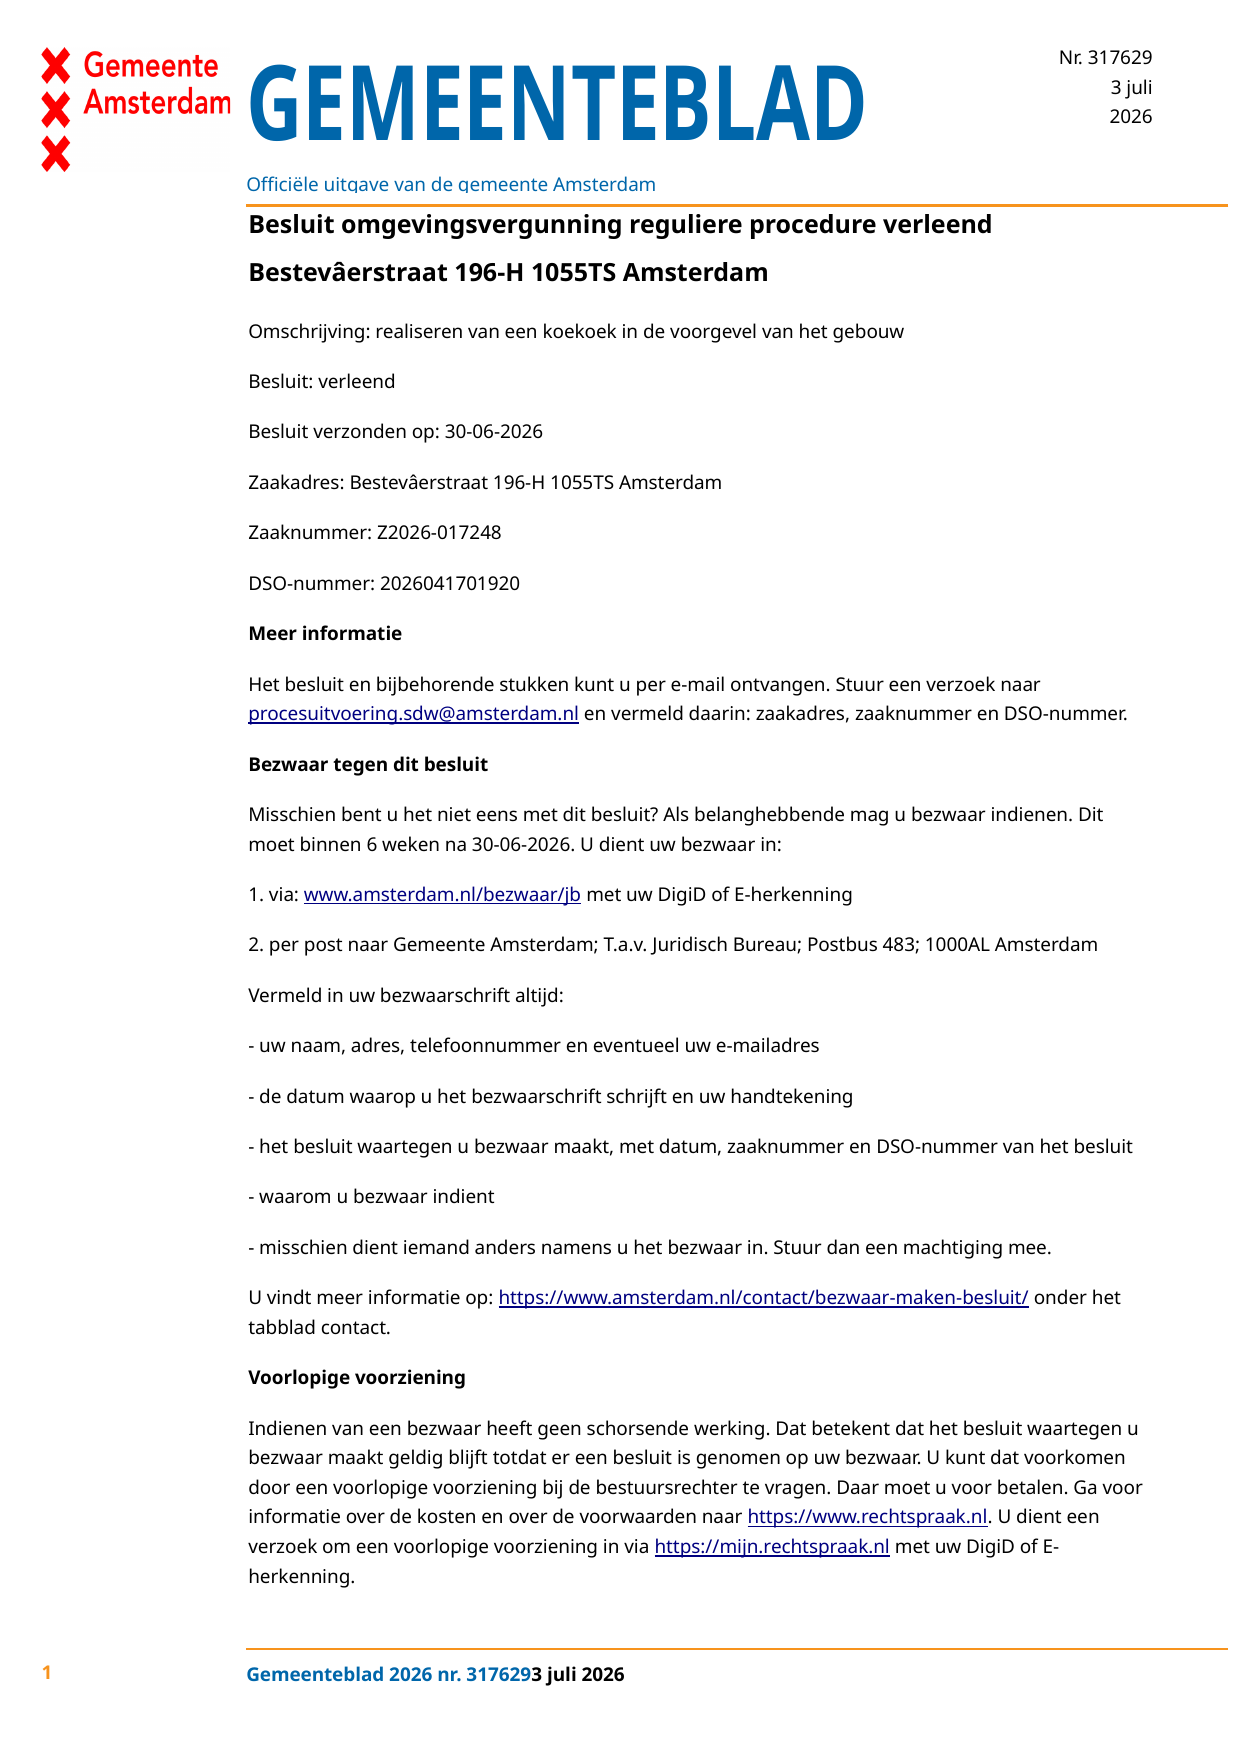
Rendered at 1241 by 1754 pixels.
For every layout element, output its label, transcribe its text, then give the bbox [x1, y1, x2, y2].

text Besluit: verleend [248, 368, 1152, 394]
picture [41, 47, 231, 172]
text DSO-nummer: 2026041701920 [248, 570, 1152, 596]
text Zaaknummer: Z2026-017248 [248, 519, 1152, 545]
text 1. via: www.amsterdam.nl/bezwaar/jb met uw DigiD of E-herkenning [248, 881, 1152, 907]
text Meer informatie [248, 620, 1152, 646]
text Omschrijving: realiseren van een koekoek in de voorgevel van het gebouw [248, 318, 1152, 344]
text Besluit verzonden op: 30-06-2026 [248, 419, 1152, 444]
text Besluit omgevingsvergunning reguliere procedure verleend Bestevâerstraat 196-H 1055TS Amsterdam [248, 207, 1152, 288]
text - waarom u bezwaar indient [248, 1184, 1152, 1209]
text Misschien bent u het niet eens met dit besluit? Als belanghebbende mag u bezwaar indienen. Dit moet binnen 6 weken na 30-06-2026. U dient uw bezwaar in: [248, 801, 1152, 857]
text 2. per post naar Gemeente Amsterdam; T.a.v. Juridisch Bureau; Postbus 483; 1000AL Amsterdam [248, 932, 1152, 957]
text Bezwaar tegen dit besluit [248, 751, 1152, 777]
text Zaakadres: Bestevâerstraat 196-H 1055TS Amsterdam [248, 469, 1152, 495]
text Voorlopige voorziening [248, 1364, 1152, 1390]
text - misschien dient iemand anders namens u het bezwaar in. Stuur dan een machtiging mee. [248, 1234, 1152, 1260]
text Vermeld in uw bezwaarschrift altijd: [248, 982, 1152, 1008]
text - het besluit waartegen u bezwaar maakt, met datum, zaaknummer en DSO-nummer van het besluit [248, 1133, 1152, 1159]
text - uw naam, adres, telefoonnummer en eventueel uw e-mailadres [248, 1032, 1152, 1058]
text Het besluit en bijbehorende stukken kunt u per e-mail ontvangen. Stuur een verzoek naar procesuitvoering.sdw@amsterdam.nl en vermeld daarin: zaakadres, zaaknummer en DSO-nummer. [248, 671, 1152, 726]
text U vindt meer informatie op: https://www.amsterdam.nl/contact/bezwaar-maken-besluit/ onder het tabblad contact. [248, 1284, 1152, 1340]
text Indienen van een bezwaar heeft geen schorsende werking. Dat betekent dat het besluit waartegen u bezwaar maakt geldig blijft totdat er een besluit is genomen op uw bezwaar. U kunt dat voorkomen door een voorlopige voorziening bij de bestuursrechter te vragen. Daar moet u voor betalen. Ga voor informatie over de kosten en over de voorwaarden naar https://www.rechtspraak.nl. U dient een verzoek om een voorlopige voorziening in via https://mijn.rechtspraak.nl met uw DigiD of E-herkenning. [248, 1415, 1152, 1589]
text - de datum waarop u het bezwaarschrift schrijft en uw handtekening [248, 1083, 1152, 1109]
